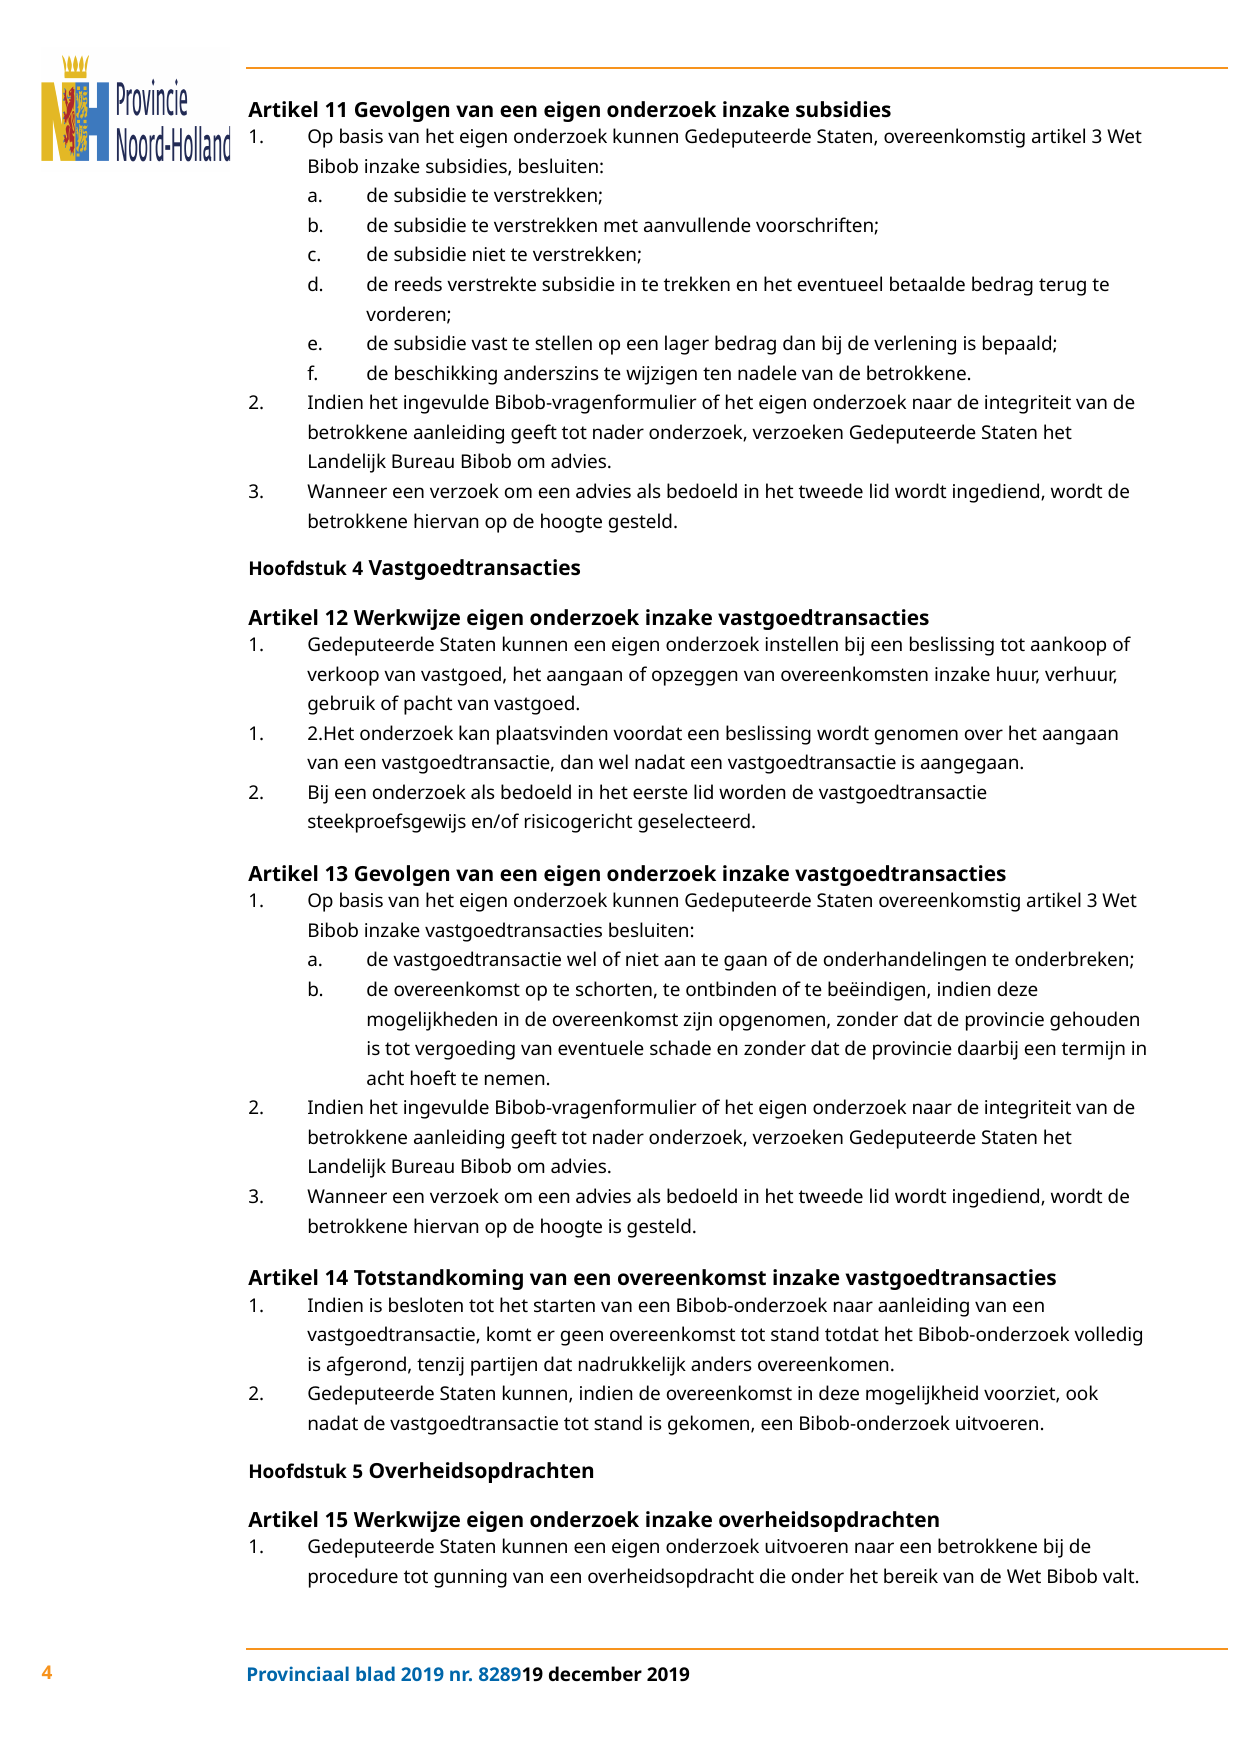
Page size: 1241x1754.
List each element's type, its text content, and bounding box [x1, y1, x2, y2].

list Op basis van het eigen onderzoek kunnen Gedeputeerde Staten overeenkomstig artikel 3 Wet Bibob inzake vastgoedtransacties besluiten: [248, 887, 1152, 943]
text Artikel 15 Werkwijze eigen onderzoek inzake overheidsopdrachten [248, 1505, 1152, 1533]
text Artikel 12 Werkwijze eigen onderzoek inzake vastgoedtransacties [248, 603, 1152, 631]
list Gedeputeerde Staten kunnen, indien de overeenkomst in deze mogelijkheid voorziet, ook nadat de vastgoedtransactie tot stand is gekomen, een Bibob-onderzoek uitvoeren. [248, 1381, 1152, 1436]
list de subsidie niet te verstrekken; [307, 242, 1152, 267]
list de subsidie te verstrekken; [307, 182, 1152, 208]
text Artikel 13 Gevolgen van een eigen onderzoek inzake vastgoedtransacties [248, 859, 1152, 887]
list Indien het ingevulde Bibob-vragenformulier of het eigen onderzoek naar de integriteit van de betrokkene aanleiding geeft tot nader onderzoek, verzoeken Gedeputeerde Staten het Landelijk Bureau Bibob om advies. [248, 389, 1152, 474]
text Hoofdstuk 5 Overheidsopdrachten [248, 1456, 1152, 1484]
list de subsidie vast te stellen op een lager bedrag dan bij de verlening is bepaald; [307, 330, 1152, 356]
list Bij een onderzoek als bedoeld in het eerste lid worden de vastgoedtransactie steekproefsgewijs en/of risicogericht geselecteerd. [248, 779, 1152, 834]
list Indien het ingevulde Bibob-vragenformulier of het eigen onderzoek naar de integriteit van de betrokkene aanleiding geeft tot nader onderzoek, verzoeken Gedeputeerde Staten het Landelijk Bureau Bibob om advies. [248, 1094, 1152, 1179]
list Gedeputeerde Staten kunnen een eigen onderzoek uitvoeren naar een betrokkene bij de procedure tot gunning van een overheidsopdracht die onder het bereik van de Wet Bibob valt. [248, 1533, 1152, 1589]
text Hoofdstuk 4 Vastgoedtransacties [248, 553, 1152, 582]
text Artikel 11 Gevolgen van een eigen onderzoek inzake subsidies [248, 95, 1152, 123]
list Gedeputeerde Staten kunnen een eigen onderzoek instellen bij een beslissing tot aankoop of verkoop van vastgoed, het aangaan of opzeggen van overeenkomsten inzake huur, verhuur, gebruik of pacht van vastgoed. [248, 631, 1152, 716]
list de beschikking anderszins te wijzigen ten nadele van de betrokkene. [307, 360, 1152, 386]
list de vastgoedtransactie wel of niet aan te gaan of de onderhandelingen te onderbreken; [307, 947, 1152, 972]
list Indien is besloten tot het starten van een Bibob-onderzoek naar aanleiding van een vastgoedtransactie, komt er geen overeenkomst tot stand totdat het Bibob-onderzoek volledig is afgerond, tenzij partijen dat nadrukkelijk anders overeenkomen. [248, 1292, 1152, 1377]
text Artikel 14 Totstandkoming van een overeenkomst inzake vastgoedtransacties [248, 1263, 1152, 1292]
list Op basis van het eigen onderzoek kunnen Gedeputeerde Staten, overeenkomstig artikel 3 Wet Bibob inzake subsidies, besluiten: [248, 123, 1152, 178]
list Wanneer een verzoek om een advies als bedoeld in het tweede lid wordt ingediend, wordt de betrokkene hiervan op de hoogte is gesteld. [248, 1183, 1152, 1239]
list de overeenkomst op te schorten, te ontbinden of te beëindigen, indien deze mogelijkheden in de overeenkomst zijn opgenomen, zonder dat de provincie gehouden is tot vergoeding van eventuele schade en zonder dat de provincie daarbij een termijn in acht hoeft te nemen. [307, 976, 1152, 1091]
list Wanneer een verzoek om een advies als bedoeld in het tweede lid wordt ingediend, wordt de betrokkene hiervan op de hoogte gesteld. [248, 478, 1152, 533]
picture [41, 47, 231, 172]
list de reeds verstrekte subsidie in te trekken en het eventueel betaalde bedrag terug te vorderen; [307, 271, 1152, 326]
list de subsidie te verstrekken met aanvullende voorschriften; [307, 212, 1152, 238]
list 2.Het onderzoek kan plaatsvinden voordat een beslissing wordt genomen over het aangaan van een vastgoedtransactie, dan wel nadat een vastgoedtransactie is aangegaan. [248, 720, 1152, 775]
